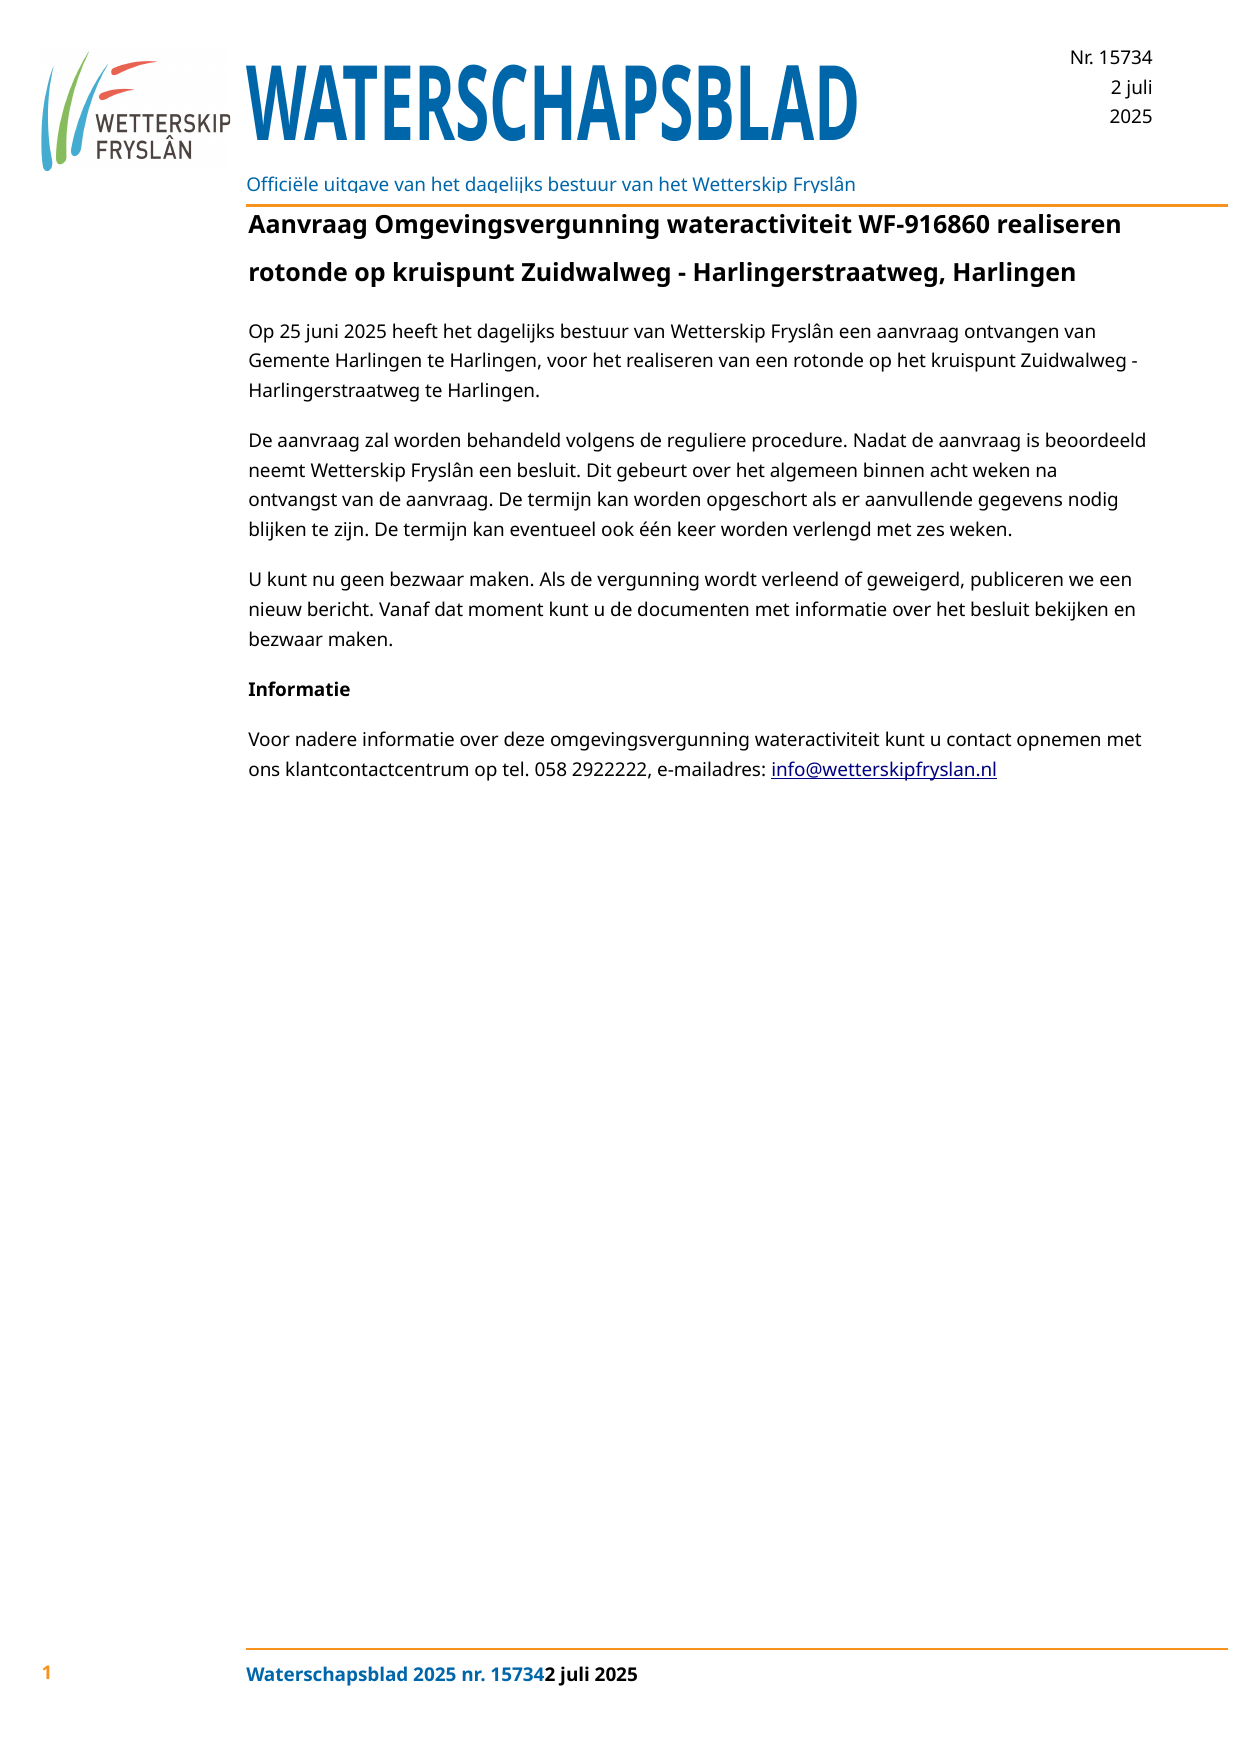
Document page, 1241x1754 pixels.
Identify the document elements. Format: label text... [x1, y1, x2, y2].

text Informatie [248, 676, 1152, 702]
text Aanvraag Omgevingsvergunning wateractiviteit WF-916860 realiseren rotonde op kruispunt Zuidwalweg - Harlingerstraatweg, Harlingen [248, 207, 1152, 288]
picture [41, 47, 231, 172]
text Op 25 juni 2025 heeft het dagelijks bestuur van Wetterskip Fryslân een aanvraag ontvangen van Gemente Harlingen te Harlingen, voor het realiseren van een rotonde op het kruispunt Zuidwalweg - Harlingerstraatweg te Harlingen. [248, 318, 1152, 403]
text De aanvraag zal worden behandeld volgens de reguliere procedure. Nadat de aanvraag is beoordeeld neemt Wetterskip Fryslân een besluit. Dit gebeurt over het algemeen binnen acht weken na ontvangst van de aanvraag. De termijn kan worden opgeschort als er aanvullende gegevens nodig blijken te zijn. De termijn kan eventueel ook één keer worden verlengd met zes weken. [248, 427, 1152, 542]
text U kunt nu geen bezwaar maken. Als de vergunning wordt verleend of geweigerd, publiceren we een nieuw bericht. Vanaf dat moment kunt u de documenten met informatie over het besluit bekijken en bezwaar maken. [248, 567, 1152, 652]
text Voor nadere informatie over deze omgevingsvergunning wateractiviteit kunt u contact opnemen met ons klantcontactcentrum op tel. 058 2922222, e-mailadres: info@wetterskipfryslan.nl [248, 727, 1152, 782]
